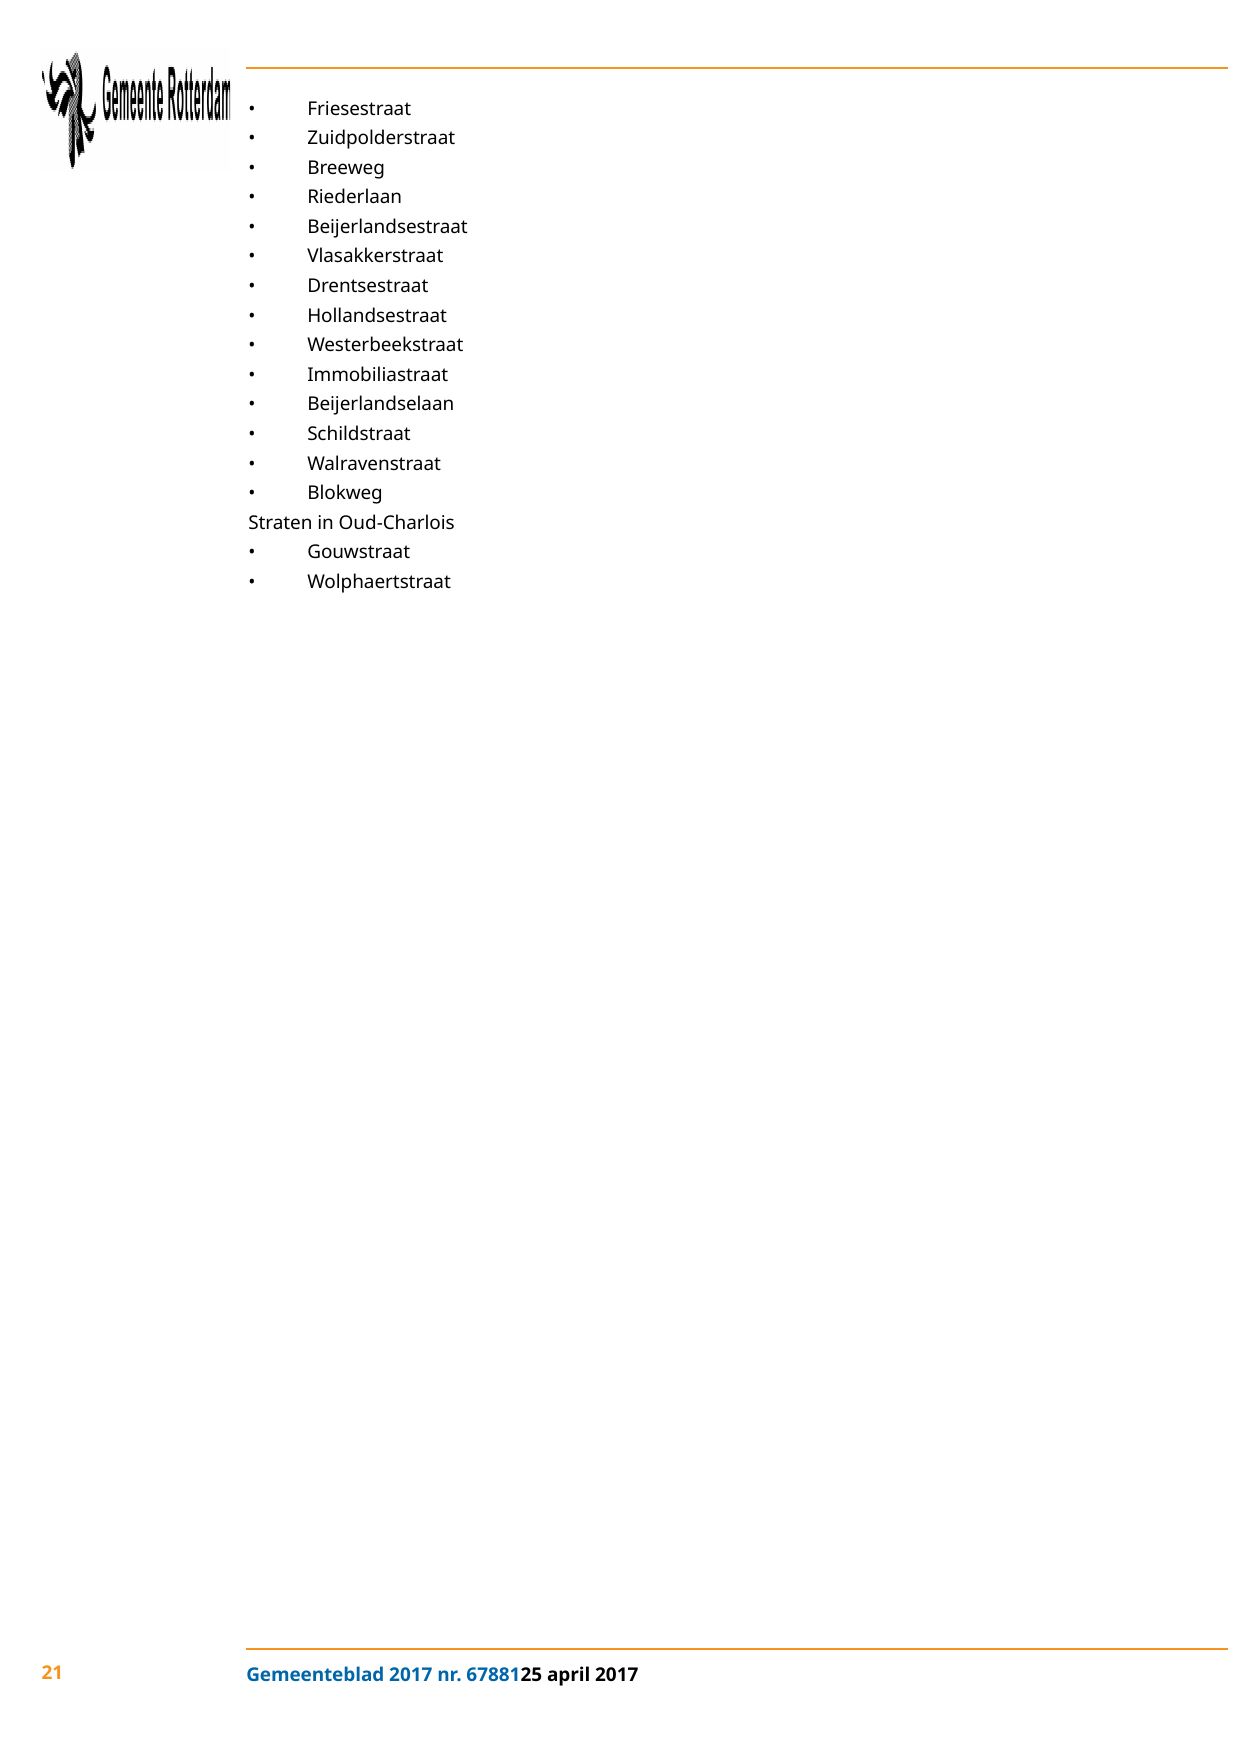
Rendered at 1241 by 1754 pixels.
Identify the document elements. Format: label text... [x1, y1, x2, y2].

list Beijerlandselaan [248, 391, 1152, 416]
list Riederlaan [248, 183, 1152, 209]
list Hollandsestraat [248, 302, 1152, 328]
list Gouwstraat [248, 538, 1152, 564]
list Walravenstraat [248, 450, 1152, 476]
list Immobiliastraat [248, 361, 1152, 387]
list Westerbeekstraat [248, 331, 1152, 357]
picture [41, 47, 231, 172]
list Beijerlandsestraat [248, 213, 1152, 239]
list Blokweg [248, 479, 1152, 505]
list Vlasakkerstraat [248, 243, 1152, 268]
text Straten in Oud-Charlois [248, 509, 1152, 535]
list Schildstraat [248, 420, 1152, 446]
list Friesestraat [248, 95, 1152, 121]
list Zuidpolderstraat [248, 124, 1152, 150]
list Wolphaertstraat [248, 568, 1152, 594]
list Breeweg [248, 154, 1152, 180]
list Drentsestraat [248, 272, 1152, 298]
